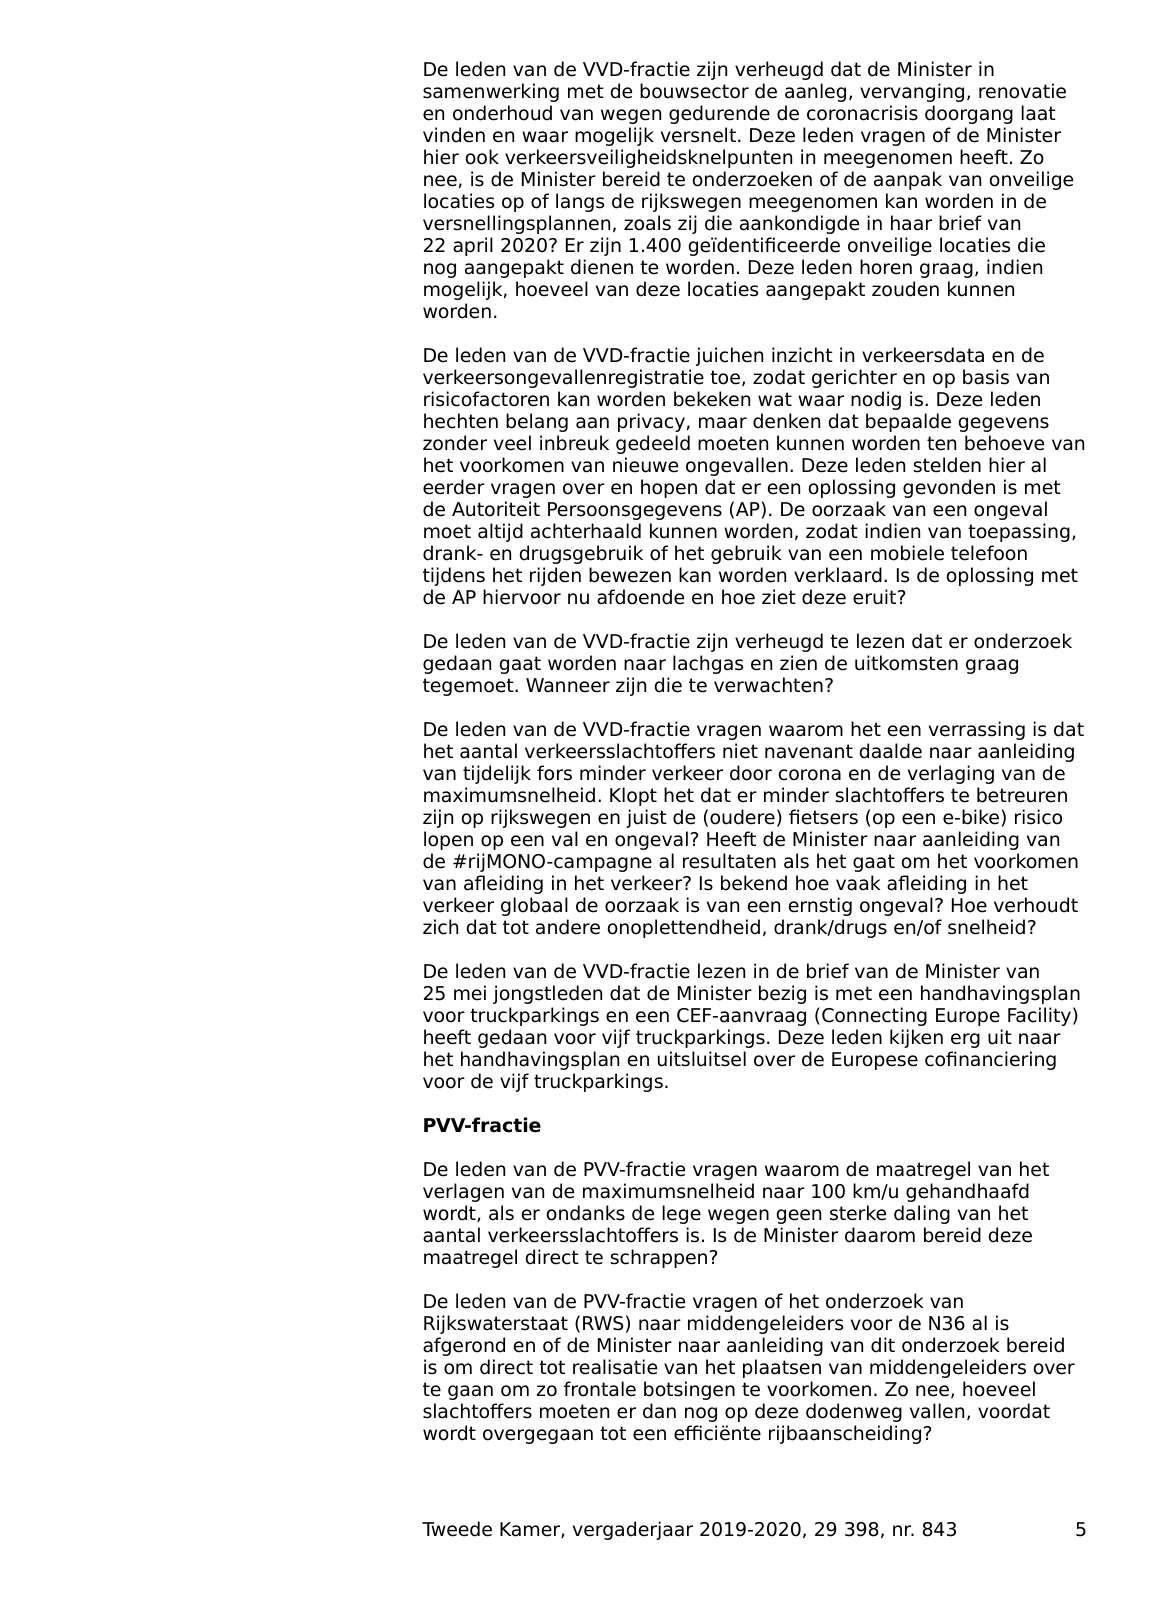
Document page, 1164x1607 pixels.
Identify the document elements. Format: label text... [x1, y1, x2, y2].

text De leden van de VVD-fractie vragen waarom het een verrassing is dat het aantal verkeersslachtoffers niet navenant daalde naar aanleiding van tijdelijk fors minder verkeer door corona en de verlaging van de maximumsnelheid. Klopt het dat er minder slachtoffers te betreuren zijn op rijkswegen en juist de (oudere) fietsers (op een e-bike) risico lopen op een val en ongeval? Heeft de Minister naar aanleiding van de #rijMONO-campagne al resultaten als het gaat om het voorkomen van afleiding in het verkeer? Is bekend hoe vaak afleiding in het verkeer globaal de oorzaak is van een ernstig ongeval? Hoe verhoudt zich dat tot andere onoplettendheid, drank/drugs en/of snelheid? [422, 719, 1087, 939]
subtitle PVV-fractie [422, 1115, 1087, 1137]
text De leden van de PVV-fractie vragen of het onderzoek van Rijkswaterstaat (RWS) naar middengeleiders voor de N36 al is afgerond en of de Minister naar aanleiding van dit onderzoek bereid is om direct tot realisatie van het plaatsen van middengeleiders over te gaan om zo frontale botsingen te voorkomen. Zo nee, hoeveel slachtoffers moeten er dan nog op deze dodenweg vallen, voordat wordt overgegaan tot een efficiënte rijbaanscheiding? [422, 1291, 1087, 1445]
text De leden van de VVD-fractie zijn verheugd dat de Minister in samenwerking met de bouwsector de aanleg, vervanging, renovatie en onderhoud van wegen gedurende de coronacrisis doorgang laat vinden en waar mogelijk versnelt. Deze leden vragen of de Minister hier ook verkeersveiligheidsknelpunten in meegenomen heeft. Zo nee, is de Minister bereid te onderzoeken of de aanpak van onveilige locaties op of langs de rijkswegen meegenomen kan worden in de versnellingsplannen, zoals zij die aankondigde in haar brief van 22 april 2020? Er zijn 1.400 geïdentificeerde onveilige locaties die nog aangepakt dienen te worden. Deze leden horen graag, indien mogelijk, hoeveel van deze locaties aangepakt zouden kunnen worden. [422, 59, 1087, 323]
text De leden van de PVV-fractie vragen waarom de maatregel van het verlagen van de maximumsnelheid naar 100 km/u gehandhaafd wordt, als er ondanks de lege wegen geen sterke daling van het aantal verkeersslachtoffers is. Is de Minister daarom bereid deze maatregel direct te schrappen? [422, 1159, 1087, 1269]
text De leden van de VVD-fractie juichen inzicht in verkeersdata en de verkeersongevallenregistratie toe, zodat gerichter en op basis van risicofactoren kan worden bekeken wat waar nodig is. Deze leden hechten belang aan privacy, maar denken dat bepaalde gegevens zonder veel inbreuk gedeeld moeten kunnen worden ten behoeve van het voorkomen van nieuwe ongevallen. Deze leden stelden hier al eerder vragen over en hopen dat er een oplossing gevonden is met de Autoriteit Persoonsgegevens (AP). De oorzaak van een ongeval moet altijd achterhaald kunnen worden, zodat indien van toepassing, drank- en drugsgebruik of het gebruik van een mobiele telefoon tijdens het rijden bewezen kan worden verklaard. Is de oplossing met de AP hiervoor nu afdoende en hoe ziet deze eruit? [422, 345, 1087, 609]
text De leden van de VVD-fractie lezen in de brief van de Minister van 25 mei jongstleden dat de Minister bezig is met een handhavingsplan voor truckparkings en een CEF-aanvraag (Connecting Europe Facility) heeft gedaan voor vijf truckparkings. Deze leden kijken erg uit naar het handhavingsplan en uitsluitsel over de Europese cofinanciering voor de vijf truckparkings. [422, 961, 1087, 1093]
text De leden van de VVD-fractie zijn verheugd te lezen dat er onderzoek gedaan gaat worden naar lachgas en zien de uitkomsten graag tegemoet. Wanneer zijn die te verwachten? [422, 631, 1087, 697]
